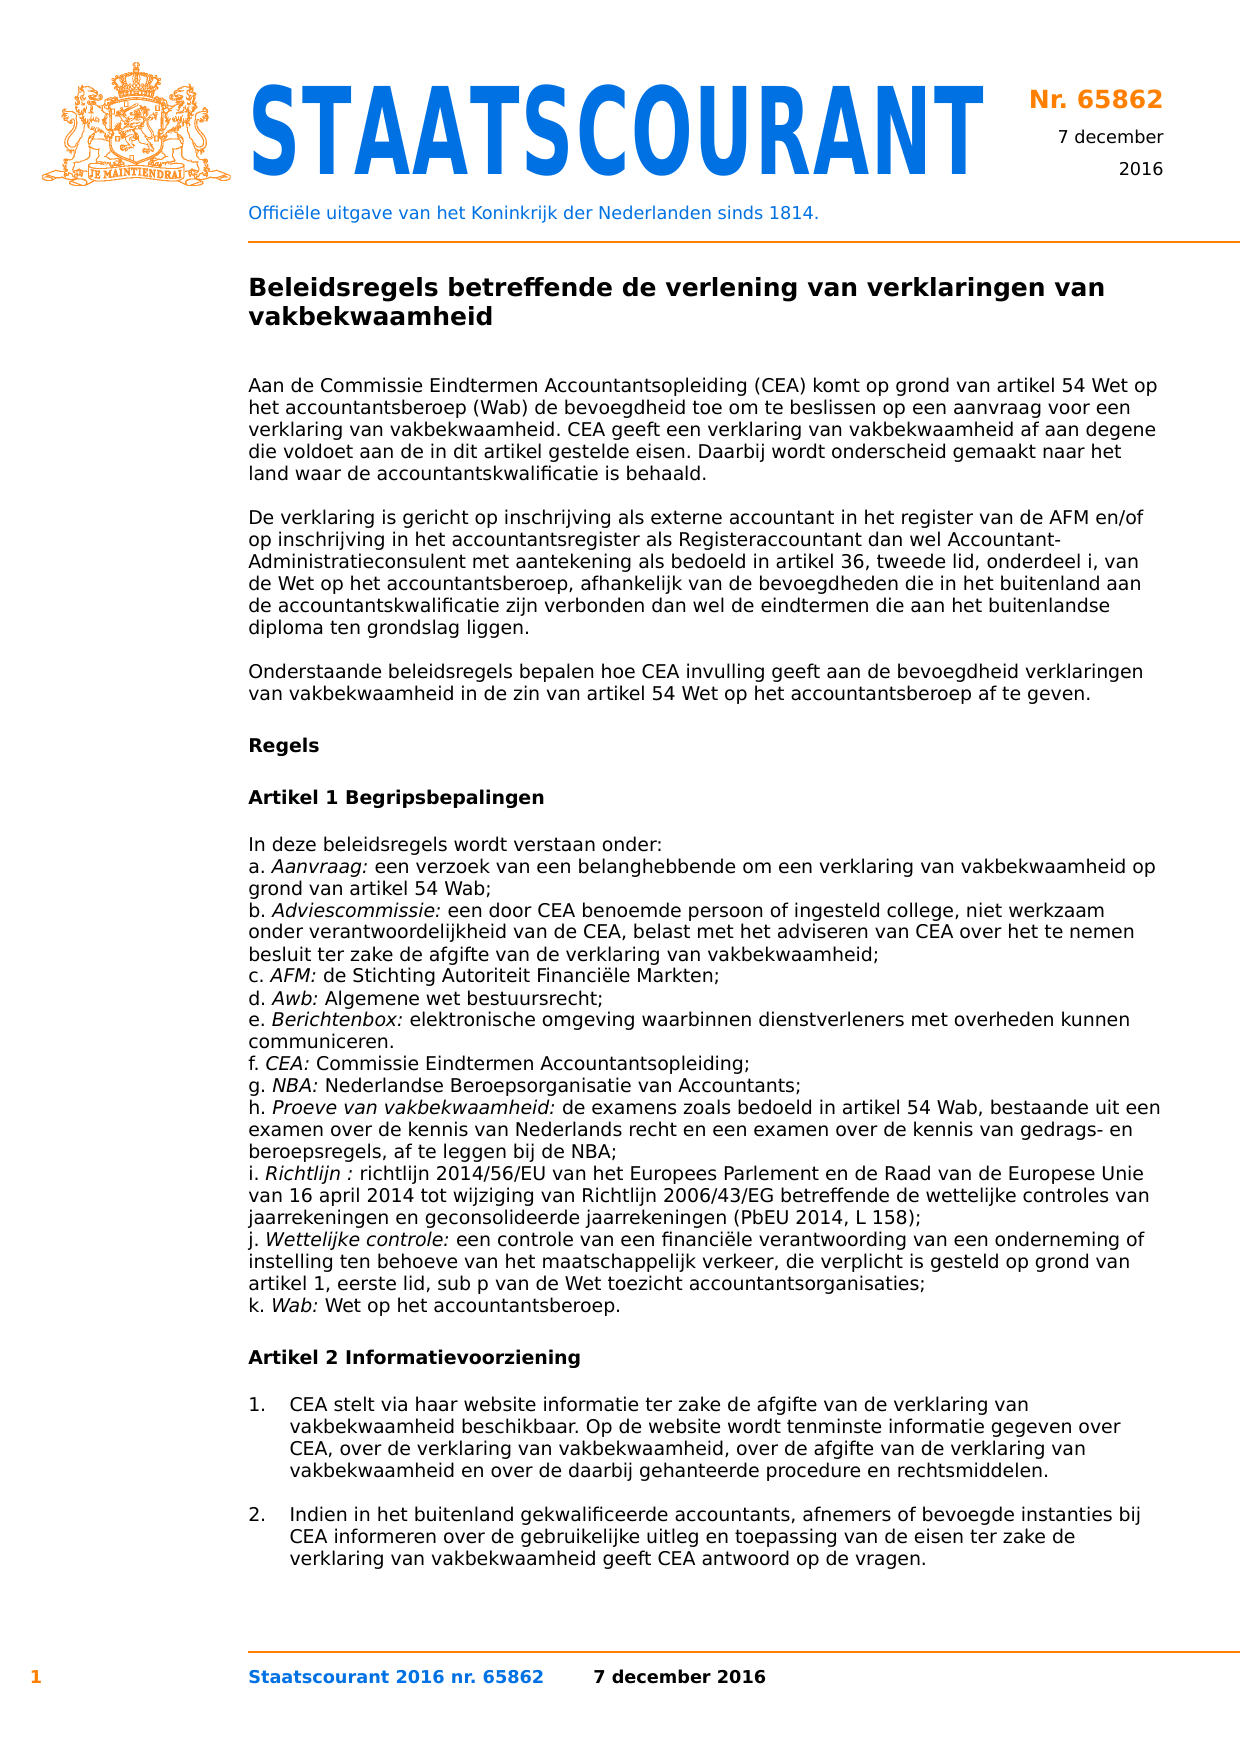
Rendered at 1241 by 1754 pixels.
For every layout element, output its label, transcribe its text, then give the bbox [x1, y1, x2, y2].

text b. Adviescommissie: een door CEA benoemde persoon of ingesteld college, niet werkzaam onder verantwoordelijkheid van de CEA, belast met het adviseren van CEA over het te nemen besluit ter zake de afgifte van de verklaring van vakbekwaamheid; [248, 899, 1163, 965]
table_header STAATSCOURANT [248, 62, 998, 203]
text In deze beleidsregels wordt verstaan onder: [248, 833, 1163, 856]
text k. Wab: Wet op het accountantsberoep. [248, 1295, 1163, 1317]
text De verklaring is gericht op inschrijving als externe accountant in het register van de AFM en/of op inschrijving in het accountantsregister als Registeraccountant dan wel Accountant-Administratieconsulent met aantekening als bedoeld in artikel 36, tweede lid, onderdeel i, van de Wet op het accountantsberoep, afhankelijk van de bevoegdheden die in het buitenland aan de accountantskwalificatie zijn verbonden dan wel de eindtermen die aan het buitenlandse diploma ten grondslag liggen. [248, 507, 1163, 639]
table_header Nr. 65862 [998, 62, 1240, 121]
text Onderstaande beleidsregels bepalen hoe CEA invulling geeft aan de bevoegdheid verklaringen van vakbekwaamheid in de zin van artikel 54 Wet op het accountantsberoep af te geven. [248, 661, 1163, 704]
subtitle Beleidsregels betreffende de verlening van verklaringen van vakbekwaamheid [248, 273, 1163, 331]
subtitle Artikel 2 Informatievoorziening [248, 1347, 1163, 1369]
text i. Richtlijn : richtlijn 2014/56/EU van het Europees Parlement en de Raad van de Europese Unie van 16 april 2014 tot wijziging van Richtlijn 2006/43/EG betreffende de wettelijke controles van jaarrekeningen en geconsolideerde jaarrekeningen (PbEU 2014, L 158); [248, 1163, 1163, 1229]
subtitle Artikel 1 Begripsbepalingen [248, 787, 1163, 808]
text c. AFM: de Stichting Autoriteit Financiële Markten; [248, 965, 1163, 987]
table_cell Officiële uitgave van het Koninkrijk der Nederlanden sinds 1814. [248, 203, 1240, 241]
text d. Awb: Algemene wet bestuursrecht; [248, 987, 1163, 1009]
text e. Berichtenbox: elektronische omgeving waarbinnen dienstverleners met overheden kunnen communiceren. [248, 1009, 1163, 1053]
text f. CEA: Commissie Eindtermen Accountantsopleiding; [248, 1053, 1163, 1075]
text j. Wettelijke controle: een controle van een financiële verantwoording van een onderneming of instelling ten behoeve van het maatschappelijk verkeer, die verplicht is gesteld op grond van artikel 1, eerste lid, sub p van de Wet toezicht accountantsorganisaties; [248, 1229, 1163, 1295]
text 1. CEA stelt via haar website informatie ter zake de afgifte van de verklaring van vakbekwaamheid beschikbaar. Op de website wordt tenminste informatie gegeven over CEA, over de verklaring van vakbekwaamheid, over de afgifte van de verklaring van vakbekwaamheid en over de daarbij gehanteerde procedure en rechtsmiddelen. [248, 1394, 1163, 1482]
table_cell 2016 [998, 153, 1240, 203]
text a. Aanvraag: een verzoek van een belanghebbende om een verklaring van vakbekwaamheid op grond van artikel 54 Wab; [248, 856, 1163, 899]
picture [41, 62, 231, 186]
text 2. Indien in het buitenland gekwalificeerde accountants, afnemers of bevoegde instanties bij CEA informeren over de gebruikelijke uitleg en toepassing van de eisen ter zake de verklaring van vakbekwaamheid geeft CEA antwoord op de vragen. [248, 1504, 1163, 1570]
table_cell 7 december [998, 121, 1240, 153]
text Aan de Commissie Eindtermen Accountantsopleiding (CEA) komt op grond van artikel 54 Wet op het accountantsberoep (Wab) de bevoegdheid toe om te beslissen op een aanvraag voor een verklaring van vakbekwaamheid. CEA geeft een verklaring van vakbekwaamheid af aan degene die voldoet aan de in dit artikel gestelde eisen. Daarbij wordt onderscheid gemaakt naar het land waar de accountantskwalificatie is behaald. [248, 375, 1163, 485]
text h. Proeve van vakbekwaamheid: de examens zoals bedoeld in artikel 54 Wab, bestaande uit een examen over de kennis van Nederlands recht en een examen over de kennis van gedrags- en beroepsregels, af te leggen bij de NBA; [248, 1097, 1163, 1163]
text g. NBA: Nederlandse Beroepsorganisatie van Accountants; [248, 1075, 1163, 1097]
table_header [25, 62, 248, 241]
subtitle Regels [248, 734, 1163, 757]
